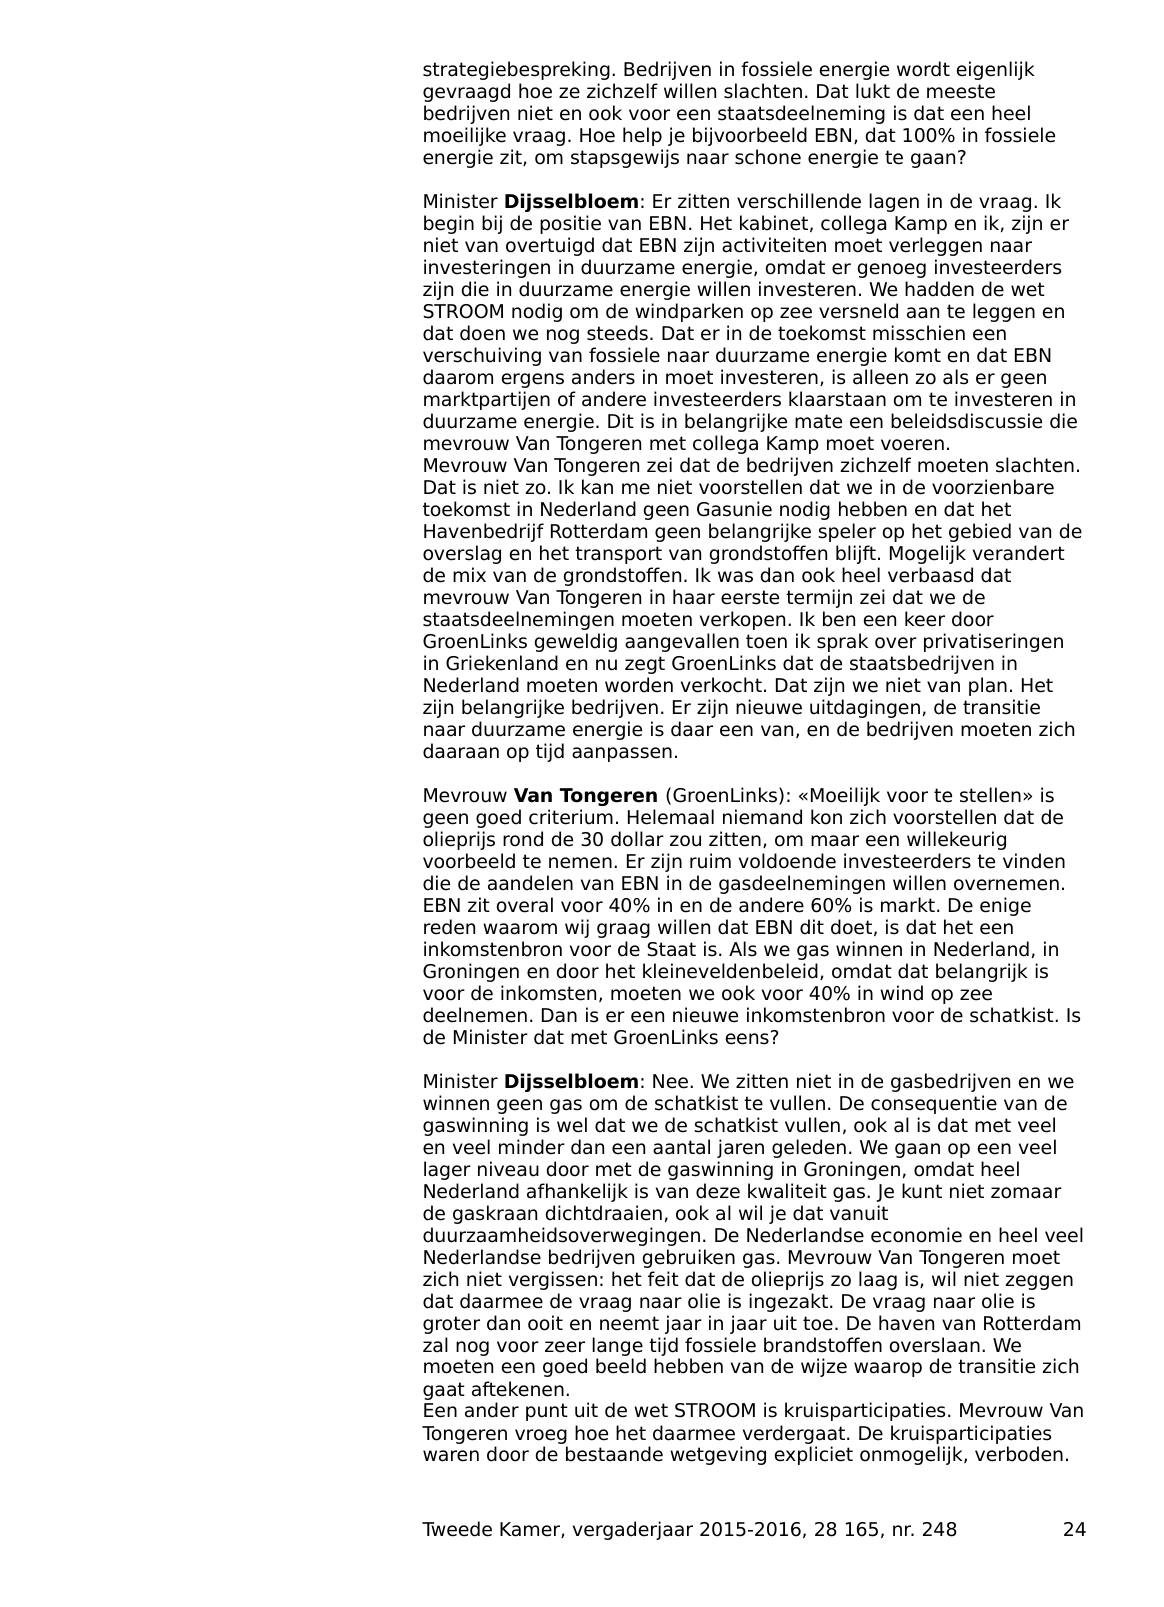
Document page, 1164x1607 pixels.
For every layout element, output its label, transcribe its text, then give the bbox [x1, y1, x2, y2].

text Minister Dijsselbloem: Er zitten verschillende lagen in de vraag. Ik begin bij de positie van EBN. Het kabinet, collega Kamp en ik, zijn er niet van overtuigd dat EBN zijn activiteiten moet verleggen naar investeringen in duurzame energie, omdat er genoeg investeerders zijn die in duurzame energie willen investeren. We hadden de wet STROOM nodig om de windparken op zee versneld aan te leggen en dat doen we nog steeds. Dat er in de toekomst misschien een verschuiving van fossiele naar duurzame energie komt en dat EBN daarom ergens anders in moet investeren, is alleen zo als er geen marktpartijen of andere investeerders klaarstaan om te investeren in duurzame energie. Dit is in belangrijke mate een beleidsdiscussie die mevrouw Van Tongeren met collega Kamp moet voeren. [422, 191, 1087, 455]
text Mevrouw Van Tongeren (GroenLinks): «Moeilijk voor te stellen» is geen goed criterium. Helemaal niemand kon zich voorstellen dat de olieprijs rond de 30 dollar zou zitten, om maar een willekeurig voorbeeld te nemen. Er zijn ruim voldoende investeerders te vinden die de aandelen van EBN in de gasdeelnemingen willen overnemen. EBN zit overal voor 40% in en de andere 60% is markt. De enige reden waarom wij graag willen dat EBN dit doet, is dat het een inkomstenbron voor de Staat is. Als we gas winnen in Nederland, in Groningen en door het kleineveldenbeleid, omdat dat belangrijk is voor de inkomsten, moeten we ook voor 40% in wind op zee deelnemen. Dan is er een nieuwe inkomstenbron voor de schatkist. Is de Minister dat met GroenLinks eens? [422, 785, 1087, 1048]
text Minister Dijsselbloem: Nee. We zitten niet in de gasbedrijven en we winnen geen gas om de schatkist te vullen. De consequentie van de gaswinning is wel dat we de schatkist vullen, ook al is dat met veel en veel minder dan een aantal jaren geleden. We gaan op een veel lager niveau door met de gaswinning in Groningen, omdat heel Nederland afhankelijk is van deze kwaliteit gas. Je kunt niet zomaar de gaskraan dichtdraaien, ook al wil je dat vanuit duurzaamheidsoverwegingen. De Nederlandse economie en heel veel Nederlandse bedrijven gebruiken gas. Mevrouw Van Tongeren moet zich niet vergissen: het feit dat de olieprijs zo laag is, wil niet zeggen dat daarmee de vraag naar olie is ingezakt. De vraag naar olie is groter dan ooit en neemt jaar in jaar uit toe. De haven van Rotterdam zal nog voor zeer lange tijd fossiele brandstoffen overslaan. We moeten een goed beeld hebben van de wijze waarop de transitie zich gaat aftekenen. [422, 1071, 1087, 1400]
text Een ander punt uit de wet STROOM is kruisparticipaties. Mevrouw Van Tongeren vroeg hoe het daarmee verdergaat. De kruisparticipaties waren door de bestaande wetgeving expliciet onmogelijk, verboden. [422, 1400, 1087, 1466]
text strategiebespreking. Bedrijven in fossiele energie wordt eigenlijk gevraagd hoe ze zichzelf willen slachten. Dat lukt de meeste bedrijven niet en ook voor een staatsdeelneming is dat een heel moeilijke vraag. Hoe help je bijvoorbeeld EBN, dat 100% in fossiele energie zit, om stapsgewijs naar schone energie te gaan? [422, 59, 1087, 169]
text Mevrouw Van Tongeren zei dat de bedrijven zichzelf moeten slachten. Dat is niet zo. Ik kan me niet voorstellen dat we in de voorzienbare toekomst in Nederland geen Gasunie nodig hebben en dat het Havenbedrijf Rotterdam geen belangrijke speler op het gebied van de overslag en het transport van grondstoffen blijft. Mogelijk verandert de mix van de grondstoffen. Ik was dan ook heel verbaasd dat mevrouw Van Tongeren in haar eerste termijn zei dat we de staatsdeelnemingen moeten verkopen. Ik ben een keer door GroenLinks geweldig aangevallen toen ik sprak over privatiseringen in Griekenland en nu zegt GroenLinks dat de staatsbedrijven in Nederland moeten worden verkocht. Dat zijn we niet van plan. Het zijn belangrijke bedrijven. Er zijn nieuwe uitdagingen, de transitie naar duurzame energie is daar een van, en de bedrijven moeten zich daaraan op tijd aanpassen. [422, 455, 1087, 763]
